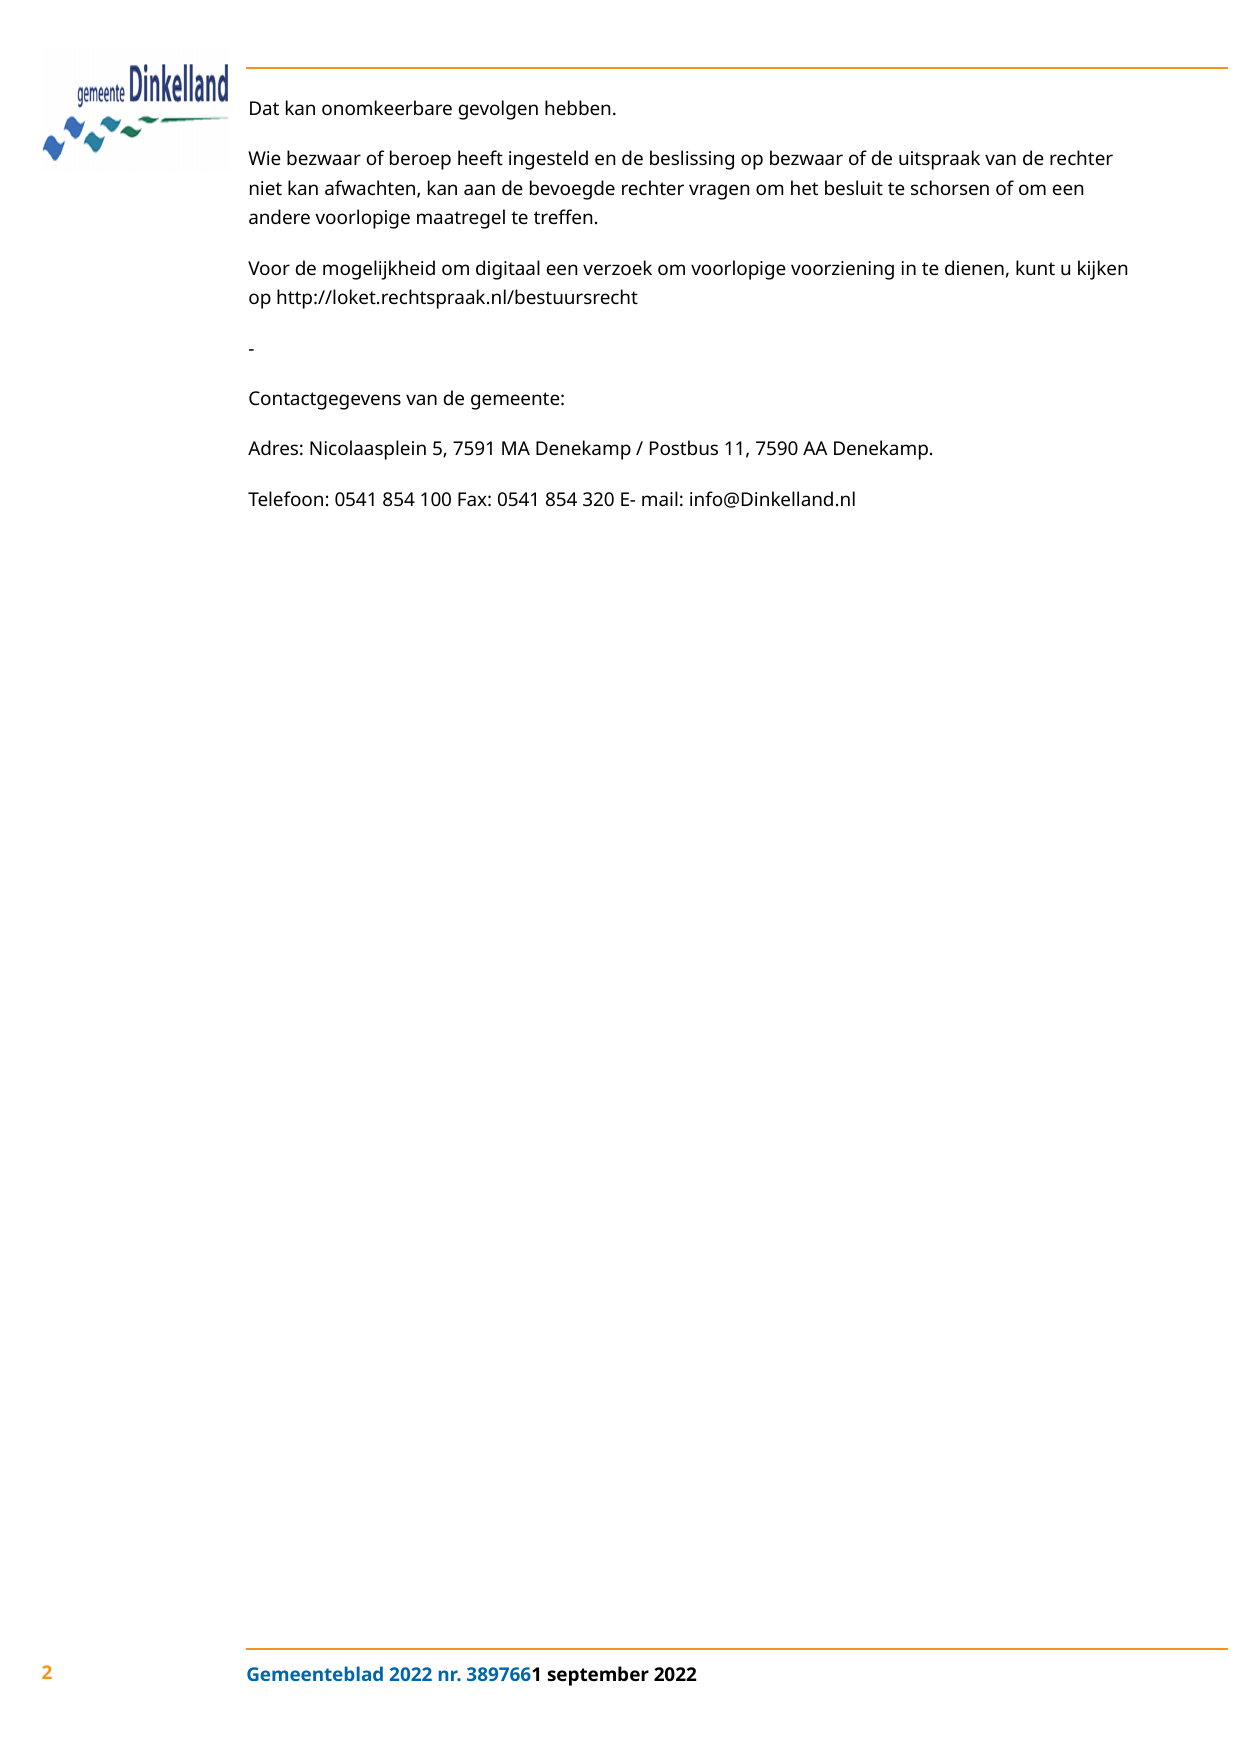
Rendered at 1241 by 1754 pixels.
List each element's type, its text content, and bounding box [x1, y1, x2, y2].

text - [248, 335, 1152, 361]
text Voor de mogelijkheid om digitaal een verzoek om voorlopige voorziening in te dienen, kunt u kijken op http://loket.rechtspraak.nl/bestuursrecht [248, 255, 1152, 310]
text Dat kan onomkeerbare gevolgen hebben. [248, 95, 1152, 121]
text Contactgegevens van de gemeente: [248, 385, 1152, 411]
text Wie bezwaar of beroep heeft ingesteld en de beslissing op bezwaar of de uitspraak van de rechter niet kan afwachten, kan aan de bevoegde rechter vragen om het besluit te schorsen of om een andere voorlopige maatregel te treffen. [248, 145, 1152, 230]
picture [41, 47, 231, 172]
text Telefoon: 0541 854 100 Fax: 0541 854 320 E- mail: info@Dinkelland.nl [248, 486, 1152, 512]
text Adres: Nicolaasplein 5, 7591 MA Denekamp / Postbus 11, 7590 AA Denekamp. [248, 436, 1152, 461]
